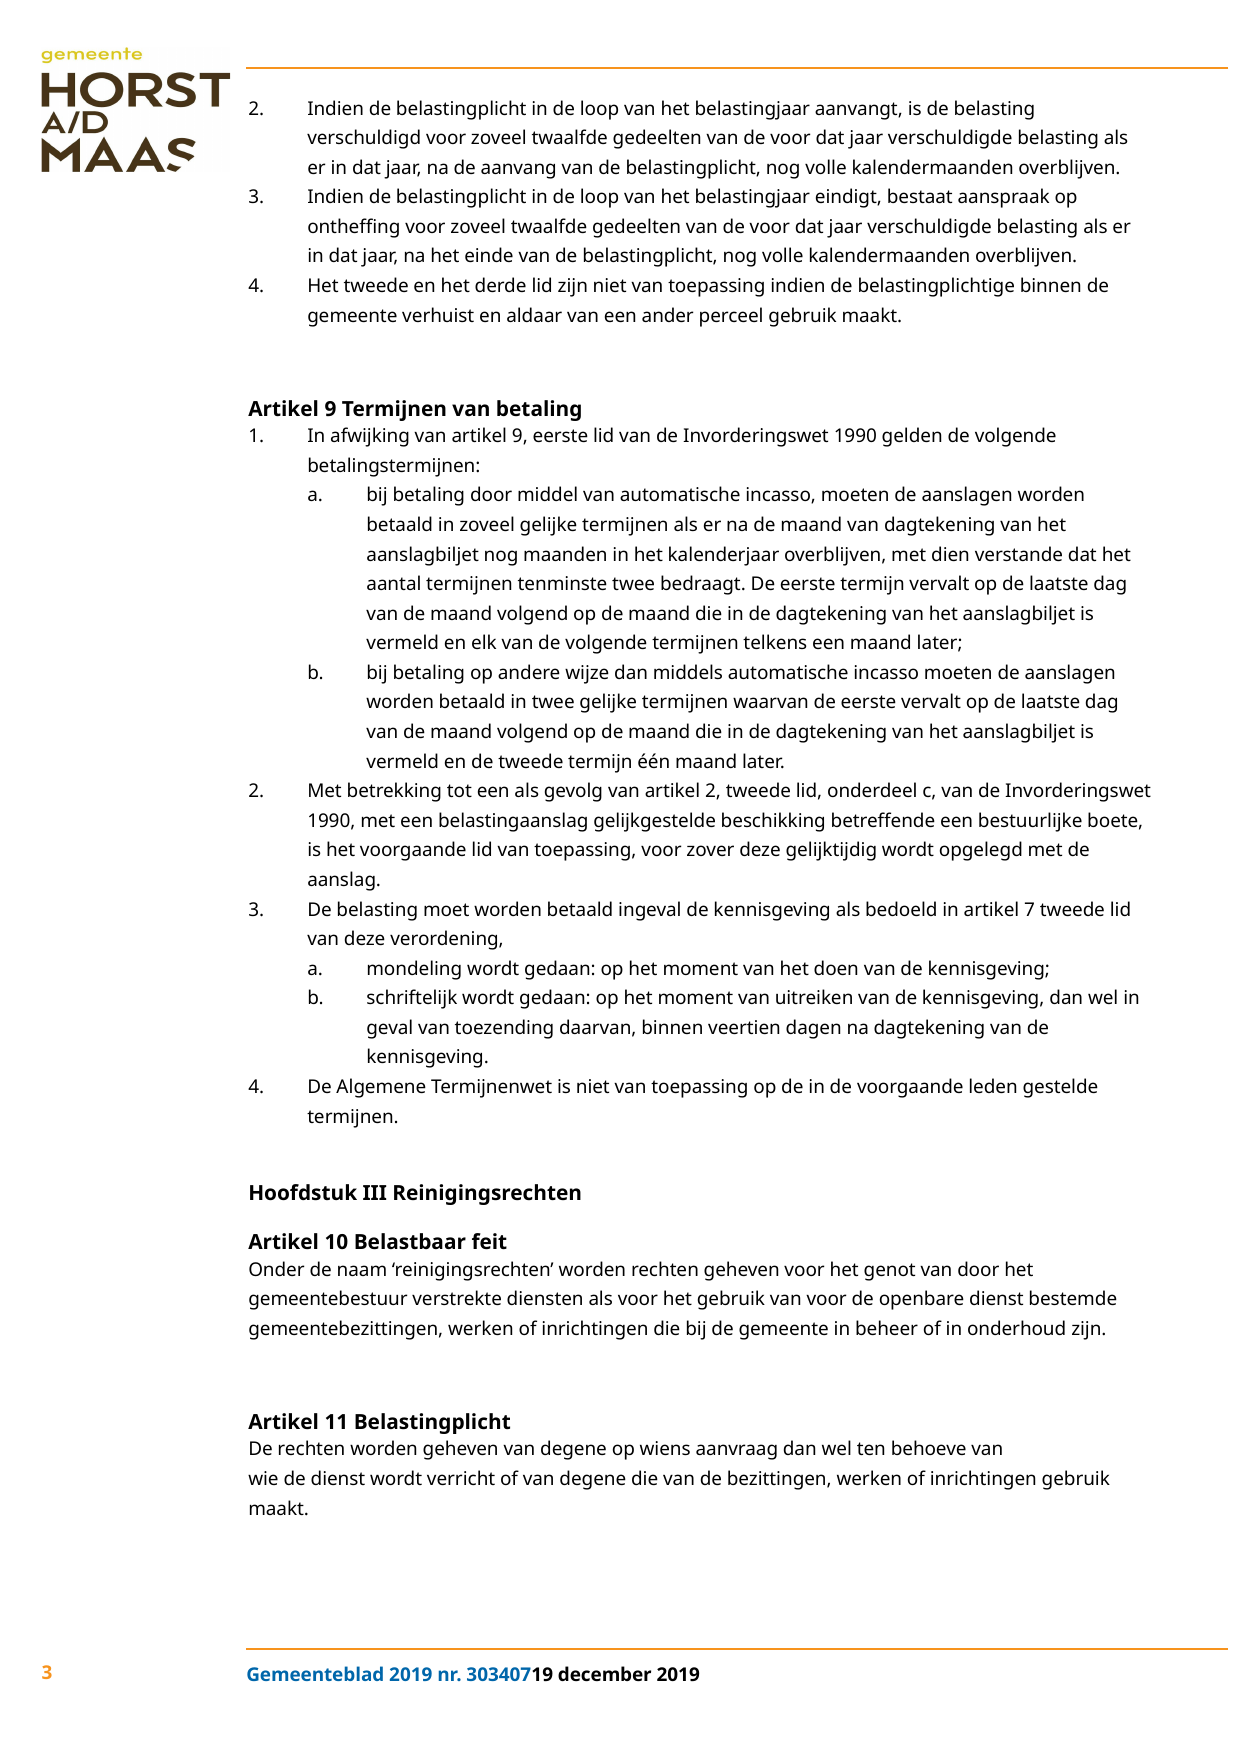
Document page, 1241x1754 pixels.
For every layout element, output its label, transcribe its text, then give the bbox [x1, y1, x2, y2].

list Indien de belastingplicht in de loop van het belastingjaar eindigt, bestaat aanspraak op ontheffing voor zoveel twaalfde gedeelten van de voor dat jaar verschuldigde belasting als er in dat jaar, na het einde van de belastingplicht, nog volle kalendermaanden overblijven. [248, 183, 1152, 268]
list De belasting moet worden betaald ingeval de kennisgeving als bedoeld in artikel 7 tweede lid van deze verordening, [248, 896, 1152, 951]
text Artikel 9 Termijnen van betaling [248, 394, 1152, 422]
list Met betrekking tot een als gevolg van artikel 2, tweede lid, onderdeel c, van de Invorderingswet 1990, met een belastingaanslag gelijkgestelde beschikking betreffende een bestuurlijke boete, is het voorgaande lid van toepassing, voor zover deze gelijktijdig wordt opgelegd met de aanslag. [248, 777, 1152, 892]
text Hoofdstuk III Reinigingsrechten [248, 1178, 1152, 1207]
list bij betaling op andere wijze dan middels automatische incasso moeten de aanslagen worden betaald in twee gelijke termijnen waarvan de eerste vervalt op de laatste dag van de maand volgend op de maand die in de dagtekening van het aanslagbiljet is vermeld en de tweede termijn één maand later. [307, 659, 1152, 774]
text Artikel 10 Belastbaar feit [248, 1227, 1152, 1256]
text Onder de naam ‘reinigingsrechten’ worden rechten geheven voor het genot van door het gemeentebestuur verstrekte diensten als voor het gebruik van voor de openbare dienst bestemde gemeentebezittingen, werken of inrichtingen die bij de gemeente in beheer of in onderhoud zijn. [248, 1256, 1152, 1341]
list Indien de belastingplicht in de loop van het belastingjaar aanvangt, is de belasting verschuldigd voor zoveel twaalfde gedeelten van de voor dat jaar verschuldigde belasting als er in dat jaar, na de aanvang van de belastingplicht, nog volle kalendermaanden overblijven. [248, 95, 1152, 180]
list De Algemene Termijnenwet is niet van toepassing op de in de voorgaande leden gestelde termijnen. [248, 1073, 1152, 1129]
list Het tweede en het derde lid zijn niet van toepassing indien de belastingplichtige binnen de gemeente verhuist en aldaar van een ander perceel gebruik maakt. [248, 272, 1152, 328]
list schriftelijk wordt gedaan: op het moment van uitreiken van de kennisgeving, dan wel in geval van toezending daarvan, binnen veertien dagen na dagtekening van de kennisgeving. [307, 984, 1152, 1069]
picture [41, 47, 231, 172]
text wie de dienst wordt verricht of van degene die van de bezittingen, werken of inrichtingen gebruik maakt. [248, 1465, 1152, 1521]
text Artikel 11 Belastingplicht [248, 1407, 1152, 1436]
text De rechten worden geheven van degene op wiens aanvraag dan wel ten behoeve van [248, 1436, 1152, 1461]
list bij betaling door middel van automatische incasso, moeten de aanslagen worden betaald in zoveel gelijke termijnen als er na de maand van dagtekening van het aanslagbiljet nog maanden in het kalenderjaar overblijven, met dien verstande dat het aantal termijnen tenminste twee bedraagt. De eerste termijn vervalt op de laatste dag van de maand volgend op de maand die in de dagtekening van het aanslagbiljet is vermeld en elk van de volgende termijnen telkens een maand later; [307, 482, 1152, 655]
list mondeling wordt gedaan: op het moment van het doen van de kennisgeving; [307, 955, 1152, 981]
list In afwijking van artikel 9, eerste lid van de Invorderingswet 1990 gelden de volgende betalingstermijnen: [248, 422, 1152, 478]
